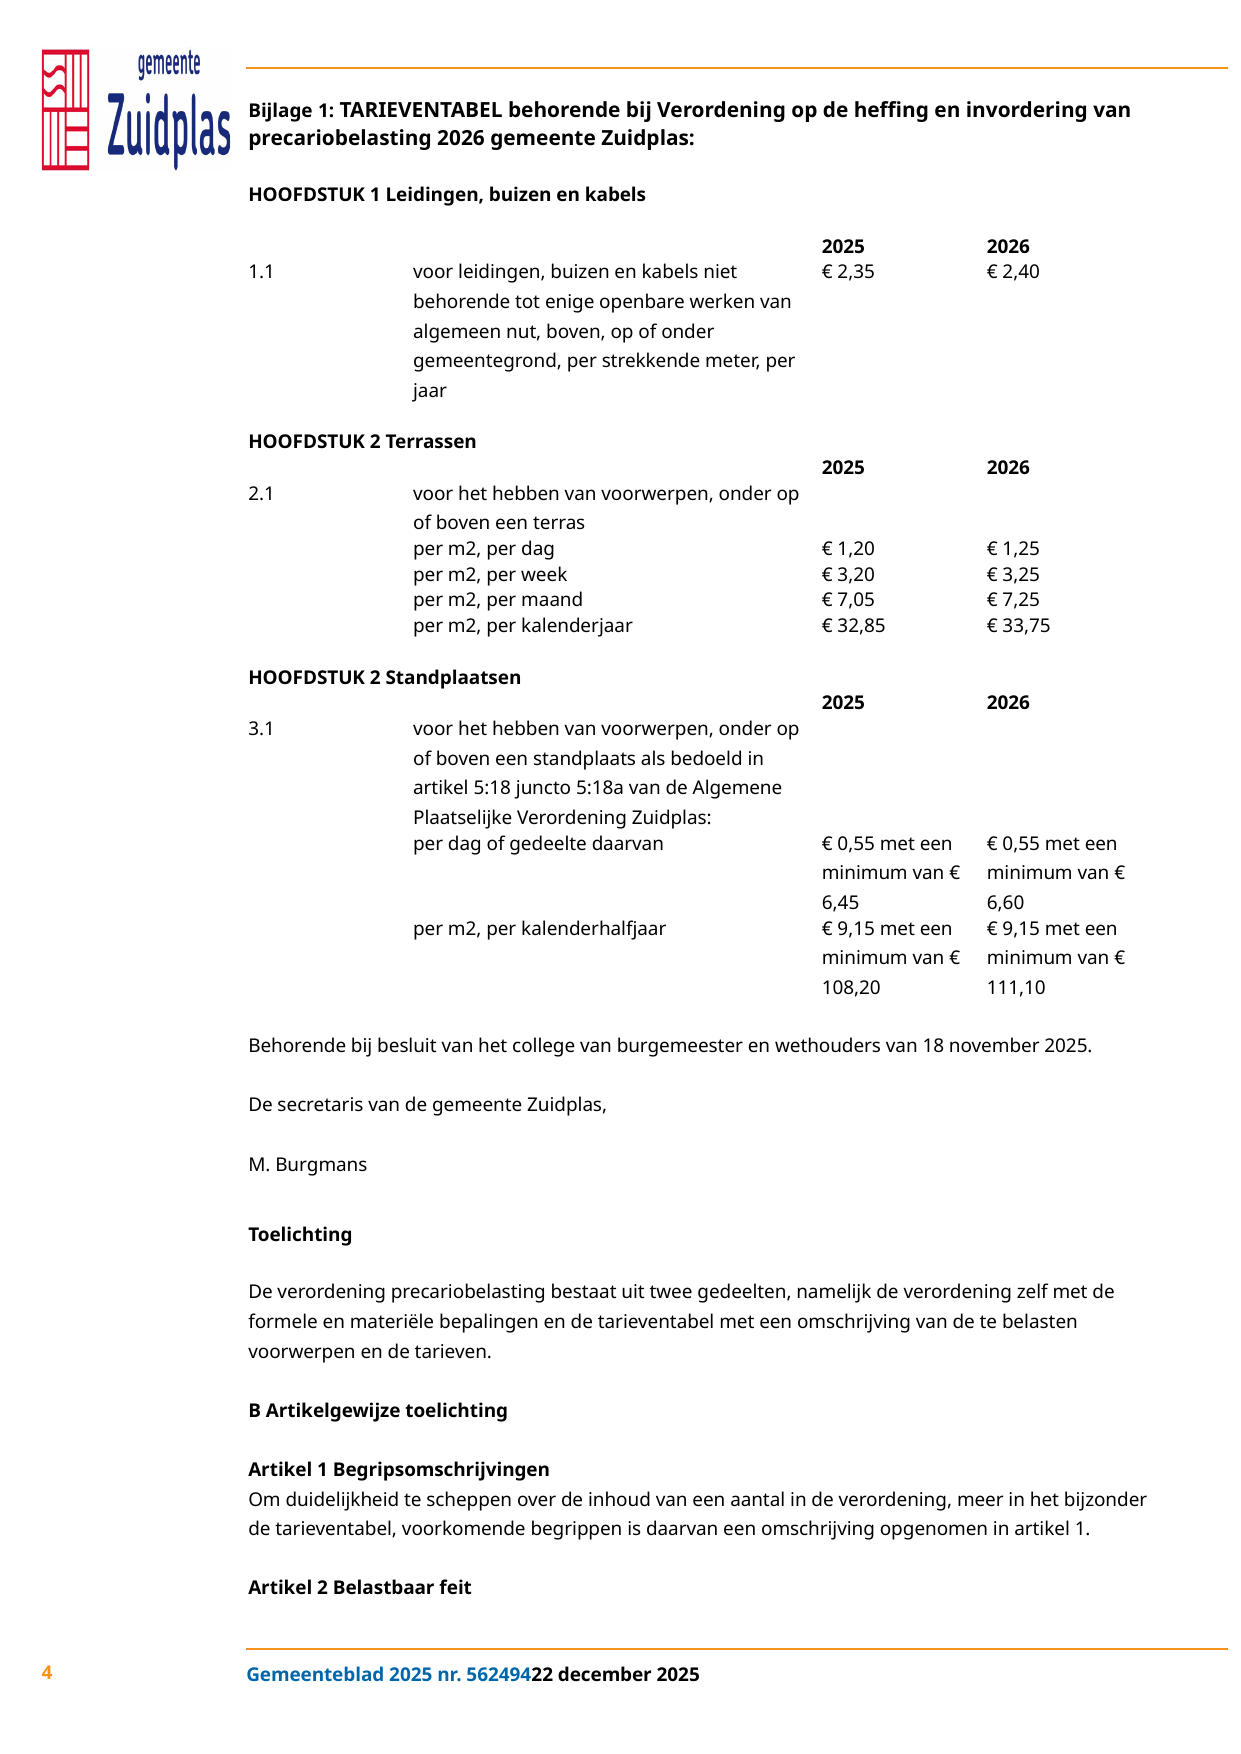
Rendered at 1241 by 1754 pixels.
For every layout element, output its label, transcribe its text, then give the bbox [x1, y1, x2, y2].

table_cell € 0,55 met een minimum van € 6,45 [822, 830, 987, 915]
text Artikel 1 Begripsomschrijvingen [248, 1456, 1152, 1482]
table_header HOOFDSTUK 1 Leidingen, buizen en kabels [248, 181, 1152, 207]
table_cell € 32,85 [822, 613, 987, 638]
table_cell € 9,15 met een minimum van € 111,10 [987, 915, 1152, 999]
text Bijlage 1: TARIEVENTABEL behorende bij Verordening op de heffing en invordering van precariobelasting 2026 gemeente Zuidplas: [248, 95, 1152, 152]
table_cell [413, 638, 822, 664]
table_cell € 3,25 [987, 561, 1152, 587]
text Artikel 2 Belastbaar feit [248, 1574, 1152, 1600]
table_cell [248, 207, 1152, 233]
picture [41, 47, 231, 172]
table_cell per m2, per kalenderjaar [413, 613, 822, 638]
table_cell [248, 561, 413, 587]
table_cell [248, 587, 413, 612]
table_cell 2026 [987, 233, 1152, 259]
table_cell [248, 915, 413, 999]
table_cell voor het hebben van voorwerpen, onder op of boven een standplaats als bedoeld in artikel 5:18 juncto 5:18a van de Algemene Plaatselijke Verordening Zuidplas: [413, 715, 822, 830]
table_cell [248, 233, 822, 259]
table_cell per m2, per kalenderhalfjaar [413, 915, 822, 999]
table_cell per m2, per maand [413, 587, 822, 612]
table_cell [248, 638, 413, 664]
table_cell per dag of gedeelte daarvan [413, 830, 822, 915]
table_cell [248, 613, 413, 638]
table_cell per m2, per dag [413, 535, 822, 561]
text M. Burgmans [248, 1151, 1152, 1176]
table_cell € 2,40 [987, 259, 1152, 403]
table_cell 2025 [822, 233, 987, 259]
table_cell 2.1 [248, 480, 413, 535]
table_cell 2025 [822, 454, 987, 480]
table_cell [248, 690, 822, 715]
table_cell € 3,20 [822, 561, 987, 587]
text Om duidelijkheid te scheppen over de inhoud van een aantal in de verordening, meer in het bijzonder de tarieventabel, voorkomende begrippen is daarvan een omschrijving opgenomen in artikel 1. [248, 1486, 1152, 1541]
table_cell voor leidingen, buizen en kabels niet behorende tot enige openbare werken van algemeen nut, boven, op of onder gemeentegrond, per strekkende meter, per jaar [413, 259, 822, 403]
table_cell voor het hebben van voorwerpen, onder op of boven een terras [413, 480, 822, 535]
table_cell 3.1 [248, 715, 413, 830]
table_cell € 7,05 [822, 587, 987, 612]
table_cell € 2,35 [822, 259, 987, 403]
table_cell per m2, per week [413, 561, 822, 587]
table_cell € 7,25 [987, 587, 1152, 612]
table_cell [248, 403, 1152, 428]
text De secretaris van de gemeente Zuidplas, [248, 1092, 1152, 1117]
table_cell 2025 [822, 690, 987, 715]
table_cell [248, 535, 413, 561]
text B Artikelgewijze toelichting [248, 1397, 1152, 1423]
table_cell € 1,25 [987, 535, 1152, 561]
table_cell [987, 715, 1152, 830]
text De verordening precariobelasting bestaat uit twee gedeelten, namelijk de verordening zelf met de formele en materiële bepalingen en de tarieventabel met een omschrijving van de te belasten voorwerpen en de tarieven. [248, 1279, 1152, 1364]
table_cell € 0,55 met een minimum van € 6,60 [987, 830, 1152, 915]
table_cell 2026 [987, 690, 1152, 715]
table_cell € 9,15 met een minimum van € 108,20 [822, 915, 987, 999]
table_cell [248, 454, 822, 480]
table_cell [987, 480, 1152, 535]
table_cell € 33,75 [987, 613, 1152, 638]
table_cell 1.1 [248, 259, 413, 403]
text Toelichting [248, 1210, 1152, 1249]
table_cell 2026 [987, 454, 1152, 480]
table_cell [987, 638, 1152, 664]
table_cell € 1,20 [822, 535, 987, 561]
table_cell [248, 830, 413, 915]
table_cell HOOFDSTUK 2 Terrassen [248, 429, 1152, 454]
table_cell [822, 715, 987, 830]
table_cell [822, 480, 987, 535]
table_cell [822, 638, 987, 664]
text Behorende bij besluit van het college van burgemeester en wethouders van 18 november 2025. [248, 1032, 1152, 1058]
table_cell HOOFDSTUK 2 Standplaatsen [248, 664, 1152, 689]
